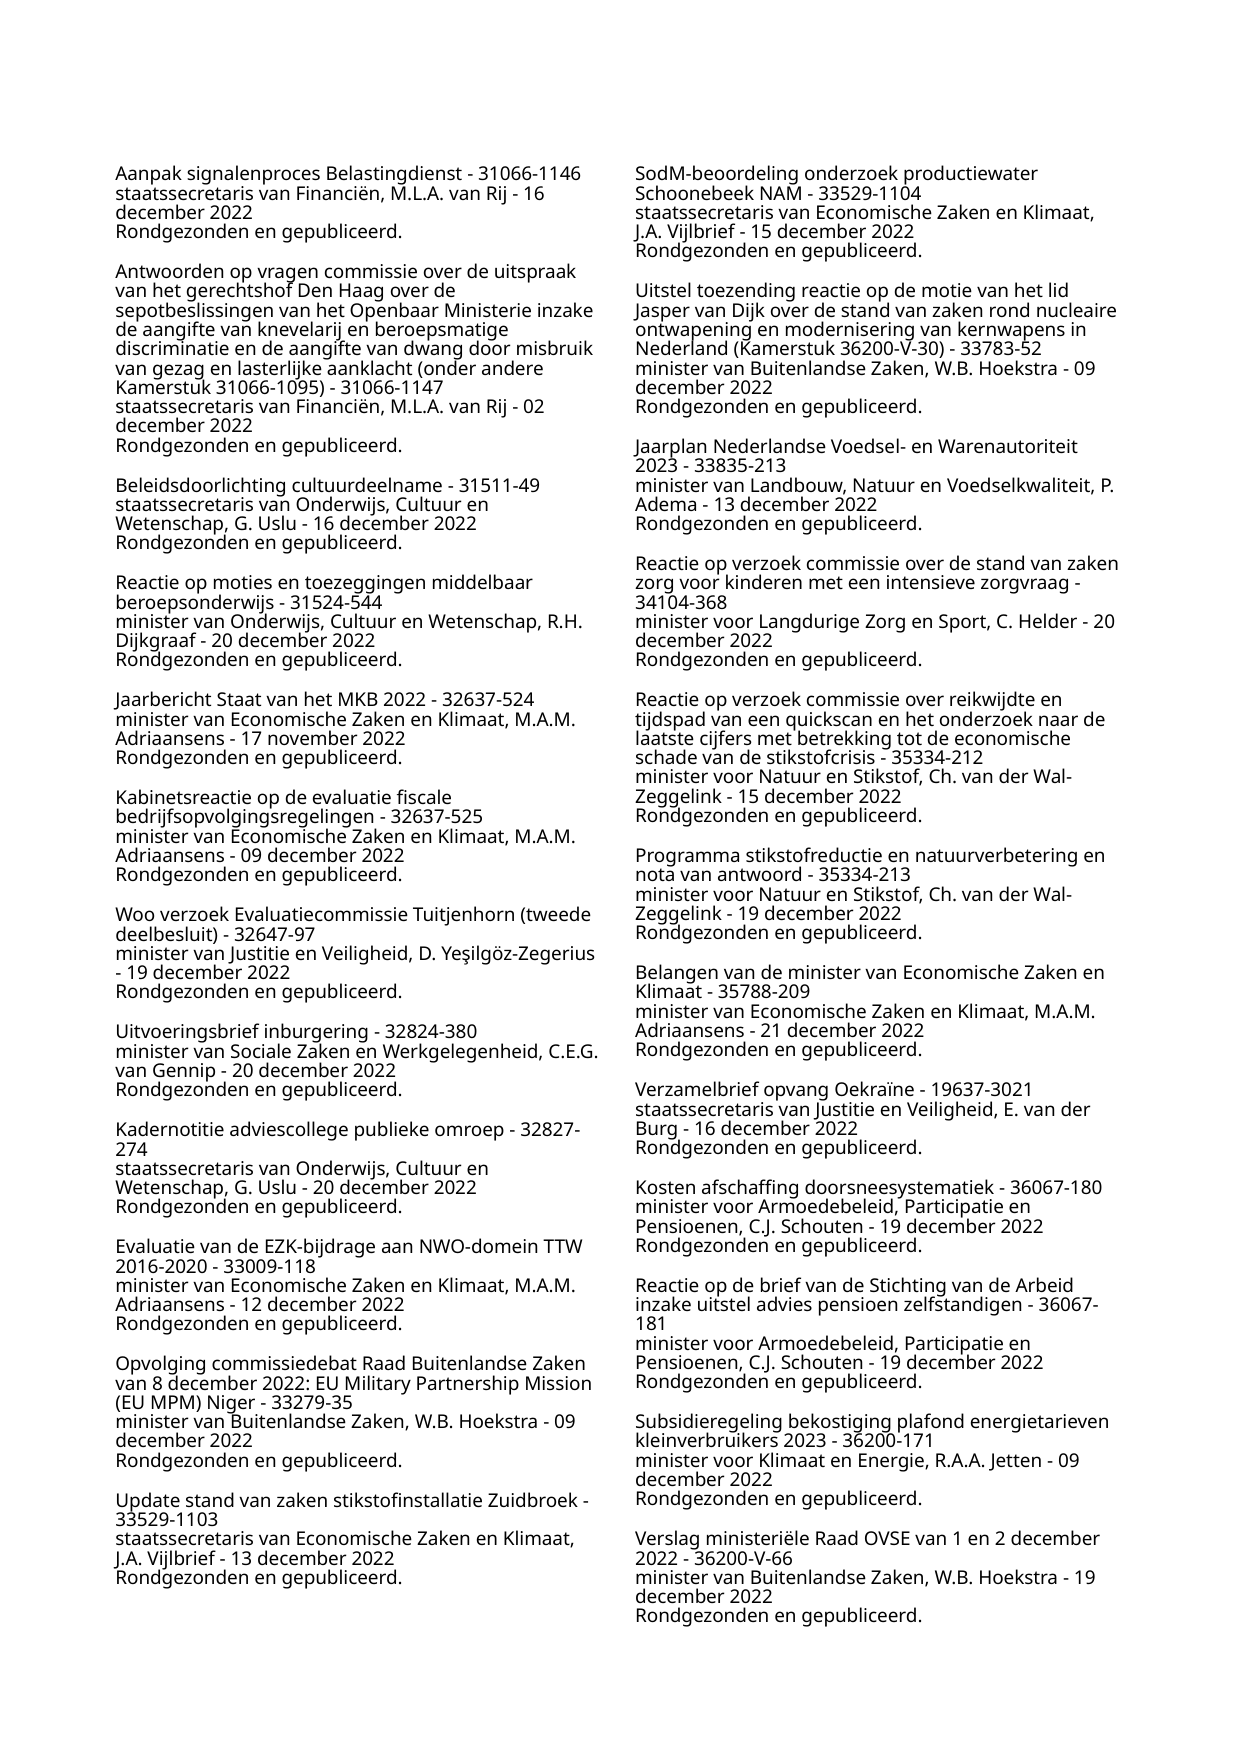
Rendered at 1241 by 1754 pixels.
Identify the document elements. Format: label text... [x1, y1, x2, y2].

text Rondgezonden en gepubliceerd. [635, 515, 1125, 534]
text Rondgezonden en gepubliceerd. [115, 223, 605, 242]
text staatssecretaris van Justitie en Veiligheid, E. van der Burg - 16 december 2022 [635, 1101, 1125, 1139]
text Kosten afschaffing doorsneesystematiek - 36067-180 [635, 1179, 1125, 1198]
text staatssecretaris van Financiën, M.L.A. van Rij - 02 december 2022 [115, 398, 605, 437]
text Rondgezonden en gepubliceerd. [635, 398, 1125, 417]
text Uitstel toezending reactie op de motie van het lid Jasper van Dijk over de stand van zaken rond nucleaire ontwapening en modernisering van kernwapens in Nederland (Kamerstuk 36200-V-30) - 33783-52 [635, 282, 1125, 359]
text Reactie op moties en toezeggingen middelbaar beroepsonderwijs - 31524-544 [115, 574, 605, 613]
text staatssecretaris van Economische Zaken en Klimaat, J.A. Vijlbrief - 15 december 2022 [635, 204, 1125, 242]
text minister voor Natuur en Stikstof, Ch. van der Wal-Zeggelink - 19 december 2022 [635, 886, 1125, 924]
text Rondgezonden en gepubliceerd. [635, 1607, 1125, 1627]
text minister voor Armoedebeleid, Participatie en Pensioenen, C.J. Schouten - 19 december 2022 [635, 1198, 1125, 1237]
text Rondgezonden en gepubliceerd. [635, 1373, 1125, 1392]
text Rondgezonden en gepubliceerd. [115, 1315, 605, 1335]
text minister voor Langdurige Zorg en Sport, C. Helder - 20 december 2022 [635, 613, 1125, 651]
text Jaarbericht Staat van het MKB 2022 - 32637-524 [115, 691, 605, 711]
text Reactie op verzoek commissie over reikwijdte en tijdspad van een quickscan en het onderzoek naar de laatste cijfers met betrekking tot de economische schade van de stikstofcrisis - 35334-212 [635, 691, 1125, 768]
text Woo verzoek Evaluatiecommissie Tuitjenhorn (tweede deelbesluit) - 32647-97 [115, 906, 605, 945]
text Evaluatie van de EZK-bijdrage aan NWO-domein TTW 2016-2020 - 33009-118 [115, 1238, 605, 1277]
text Rondgezonden en gepubliceerd. [635, 1139, 1125, 1158]
text Verslag ministeriële Raad OVSE van 1 en 2 december 2022 - 36200-V-66 [635, 1530, 1125, 1569]
text Rondgezonden en gepubliceerd. [635, 1490, 1125, 1509]
text Programma stikstofreductie en natuurverbetering en nota van antwoord - 35334-213 [635, 847, 1125, 886]
text Rondgezonden en gepubliceerd. [635, 1237, 1125, 1256]
text Uitvoeringsbrief inburgering - 32824-380 [115, 1023, 605, 1043]
text Rondgezonden en gepubliceerd. [115, 534, 605, 554]
text Rondgezonden en gepubliceerd. [635, 924, 1125, 943]
text Kadernotitie adviescollege publieke omroep - 32827-274 [115, 1121, 605, 1160]
text minister van Economische Zaken en Klimaat, M.A.M. Adriaansens - 17 november 2022 [115, 711, 605, 749]
text minister voor Armoedebeleid, Participatie en Pensioenen, C.J. Schouten - 19 december 2022 [635, 1335, 1125, 1373]
text Aanpak signalenproces Belastingdienst - 31066-1146 [115, 165, 605, 184]
text Rondgezonden en gepubliceerd. [115, 1452, 605, 1471]
text Subsidieregeling bekostiging plafond energietarieven kleinverbruikers 2023 - 36200-171 [635, 1413, 1125, 1452]
text staatssecretaris van Economische Zaken en Klimaat, J.A. Vijlbrief - 13 december 2022 [115, 1530, 605, 1569]
text Verzamelbrief opvang Oekraïne - 19637-3021 [635, 1081, 1125, 1101]
text staatssecretaris van Onderwijs, Cultuur en Wetenschap, G. Uslu - 20 december 2022 [115, 1160, 605, 1198]
text Rondgezonden en gepubliceerd. [115, 651, 605, 671]
text minister van Buitenlandse Zaken, W.B. Hoekstra - 19 december 2022 [635, 1569, 1125, 1607]
text Rondgezonden en gepubliceerd. [115, 866, 605, 886]
text minister van Justitie en Veiligheid, D. Yeşilgöz-Zegerius - 19 december 2022 [115, 945, 605, 983]
text staatssecretaris van Onderwijs, Cultuur en Wetenschap, G. Uslu - 16 december 2022 [115, 496, 605, 534]
text Kabinetsreactie op de evaluatie fiscale bedrijfsopvolgingsregelingen - 32637-525 [115, 789, 605, 828]
text Opvolging commissiedebat Raad Buitenlandse Zaken van 8 december 2022: EU Military Partnership Mission (EU MPM) Niger - 33279-35 [115, 1355, 605, 1413]
text Rondgezonden en gepubliceerd. [115, 1198, 605, 1218]
text minister van Onderwijs, Cultuur en Wetenschap, R.H. Dijkgraaf - 20 december 2022 [115, 613, 605, 651]
text minister van Sociale Zaken en Werkgelegenheid, C.E.G. van Gennip - 20 december 2022 [115, 1043, 605, 1081]
text Rondgezonden en gepubliceerd. [115, 1081, 605, 1101]
text Belangen van de minister van Economische Zaken en Klimaat - 35788-209 [635, 964, 1125, 1003]
text minister van Buitenlandse Zaken, W.B. Hoekstra - 09 december 2022 [115, 1413, 605, 1452]
text Rondgezonden en gepubliceerd. [635, 1041, 1125, 1061]
text staatssecretaris van Financiën, M.L.A. van Rij - 16 december 2022 [115, 184, 605, 223]
text minister van Economische Zaken en Klimaat, M.A.M. Adriaansens - 12 december 2022 [115, 1277, 605, 1315]
text minister voor Natuur en Stikstof, Ch. van der Wal-Zeggelink - 15 december 2022 [635, 768, 1125, 807]
text Rondgezonden en gepubliceerd. [635, 242, 1125, 262]
text Update stand van zaken stikstofinstallatie Zuidbroek - 33529-1103 [115, 1492, 605, 1530]
text Reactie op de brief van de Stichting van de Arbeid inzake uitstel advies pensioen zelfstandigen - 36067-181 [635, 1277, 1125, 1335]
text minister van Economische Zaken en Klimaat, M.A.M. Adriaansens - 09 december 2022 [115, 828, 605, 866]
text Jaarplan Nederlandse Voedsel- en Warenautoriteit 2023 - 33835-213 [635, 438, 1125, 477]
text Reactie op verzoek commissie over de stand van zaken zorg voor kinderen met een intensieve zorgvraag - 34104-368 [635, 555, 1125, 613]
text minister van Economische Zaken en Klimaat, M.A.M. Adriaansens - 21 december 2022 [635, 1003, 1125, 1041]
text minister van Buitenlandse Zaken, W.B. Hoekstra - 09 december 2022 [635, 359, 1125, 398]
text minister voor Klimaat en Energie, R.A.A. Jetten - 09 december 2022 [635, 1452, 1125, 1490]
text minister van Landbouw, Natuur en Voedselkwaliteit, P. Adema - 13 december 2022 [635, 477, 1125, 515]
text Antwoorden op vragen commissie over de uitspraak van het gerechtshof Den Haag over de sepotbeslissingen van het Openbaar Ministerie inzake de aangifte van knevelarij en beroepsmatige discriminatie en de aangifte van dwang door misbruik van gezag en lasterlijke aanklacht (onder andere Kamerstuk 31066-1095) - 31066-1147 [115, 263, 605, 398]
text Rondgezonden en gepubliceerd. [115, 1569, 605, 1588]
text Rondgezonden en gepubliceerd. [115, 983, 605, 1003]
text Rondgezonden en gepubliceerd. [635, 651, 1125, 671]
text SodM-beoordeling onderzoek productiewater Schoonebeek NAM - 33529-1104 [635, 165, 1125, 204]
text Rondgezonden en gepubliceerd. [115, 437, 605, 456]
text Rondgezonden en gepubliceerd. [635, 807, 1125, 826]
text Beleidsdoorlichting cultuurdeelname - 31511-49 [115, 477, 605, 496]
text Rondgezonden en gepubliceerd. [115, 749, 605, 768]
